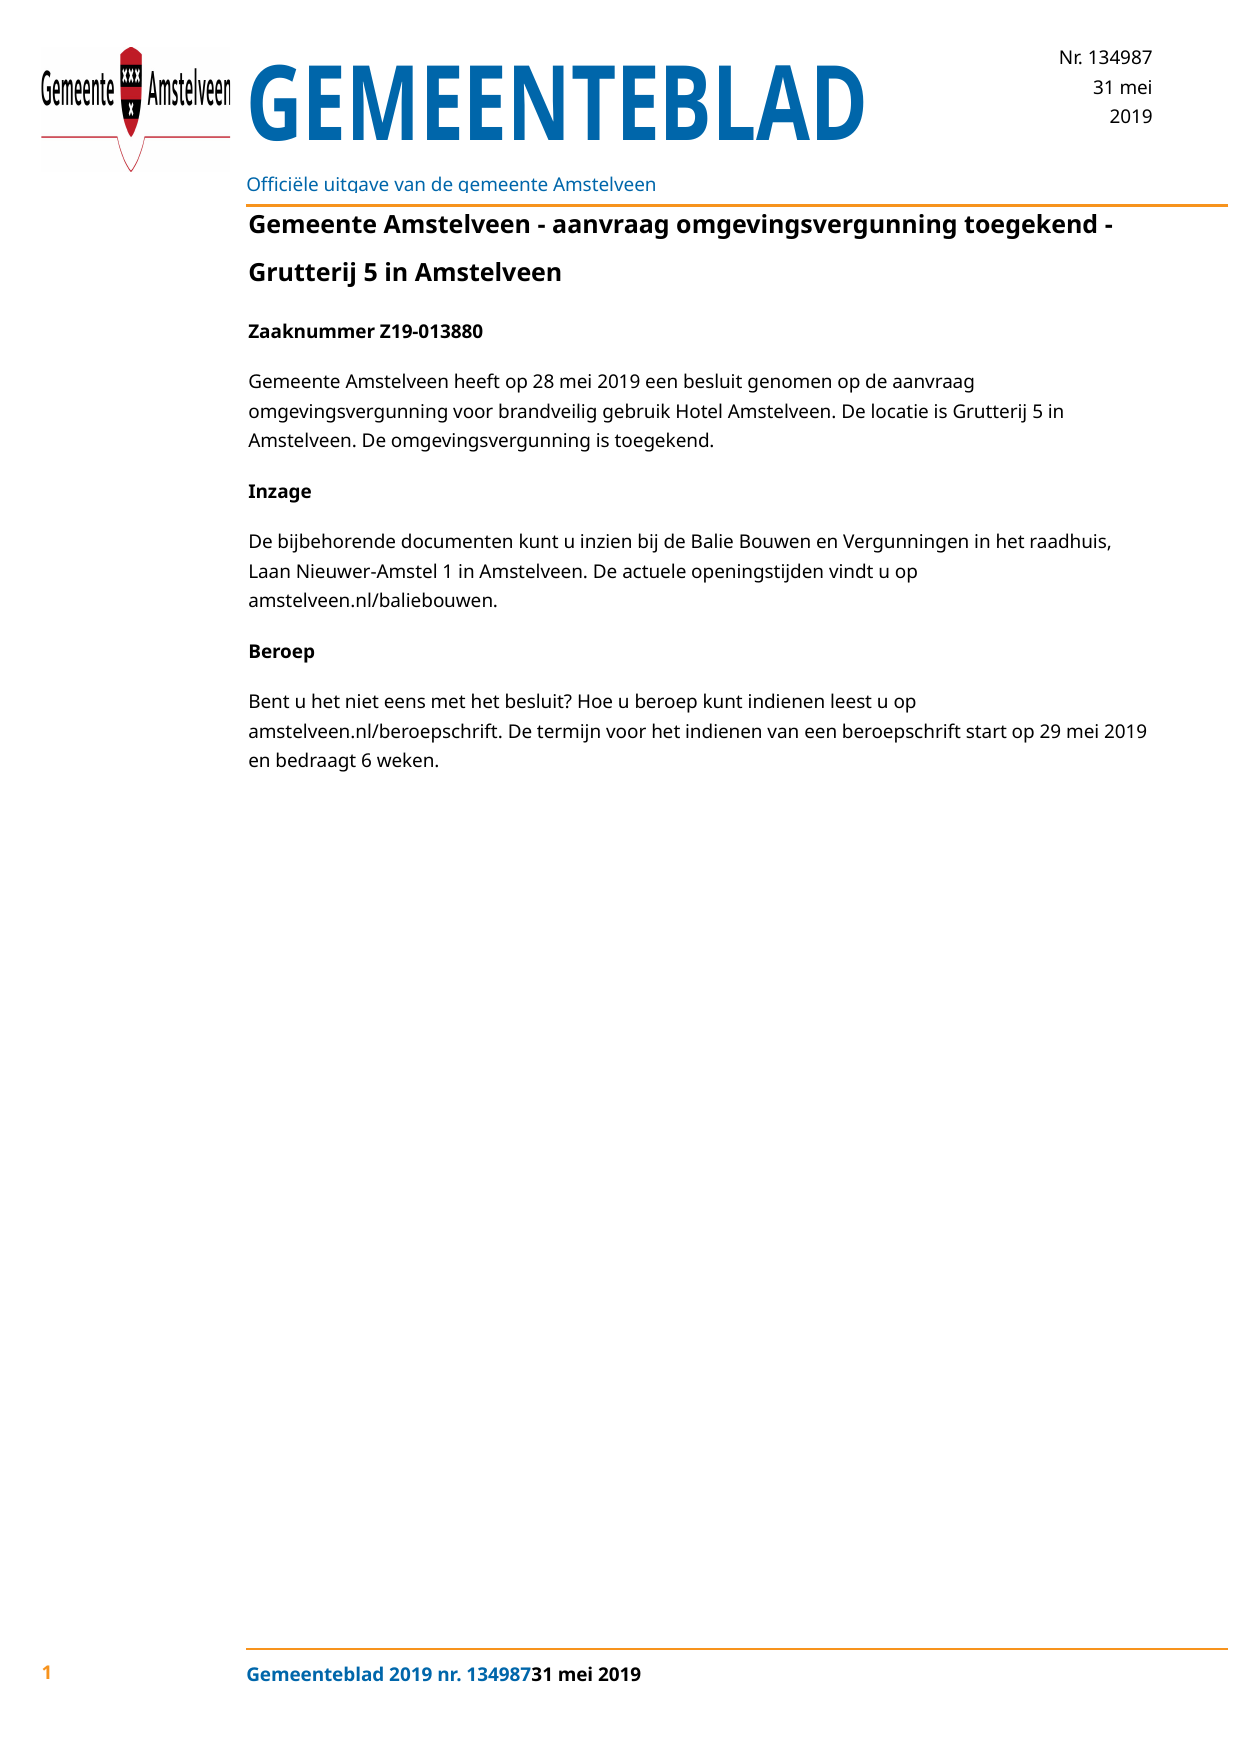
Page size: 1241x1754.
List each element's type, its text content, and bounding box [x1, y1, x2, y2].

text De bijbehorende documenten kunt u inzien bij de Balie Bouwen en Vergunningen in het raadhuis, Laan Nieuwer-Amstel 1 in Amstelveen. De actuele openingstijden vindt u op amstelveen.nl/baliebouwen. [248, 528, 1152, 613]
text Inzage [248, 478, 1152, 504]
text Gemeente Amstelveen - aanvraag omgevingsvergunning toegekend - Grutterij 5 in Amstelveen [248, 207, 1152, 288]
text Gemeente Amstelveen heeft op 28 mei 2019 een besluit genomen op de aanvraag omgevingsvergunning voor brandveilig gebruik Hotel Amstelveen. De locatie is Grutterij 5 in Amstelveen. De omgevingsvergunning is toegekend. [248, 368, 1152, 453]
text Zaaknummer Z19-013880 [248, 318, 1152, 344]
text Bent u het niet eens met het besluit? Hoe u beroep kunt indienen leest u op amstelveen.nl/beroepschrift. De termijn voor het indienen van een beroepschrift start op 29 mei 2019 en bedraagt 6 weken. [248, 688, 1152, 773]
picture [41, 47, 231, 172]
text Beroep [248, 638, 1152, 664]
